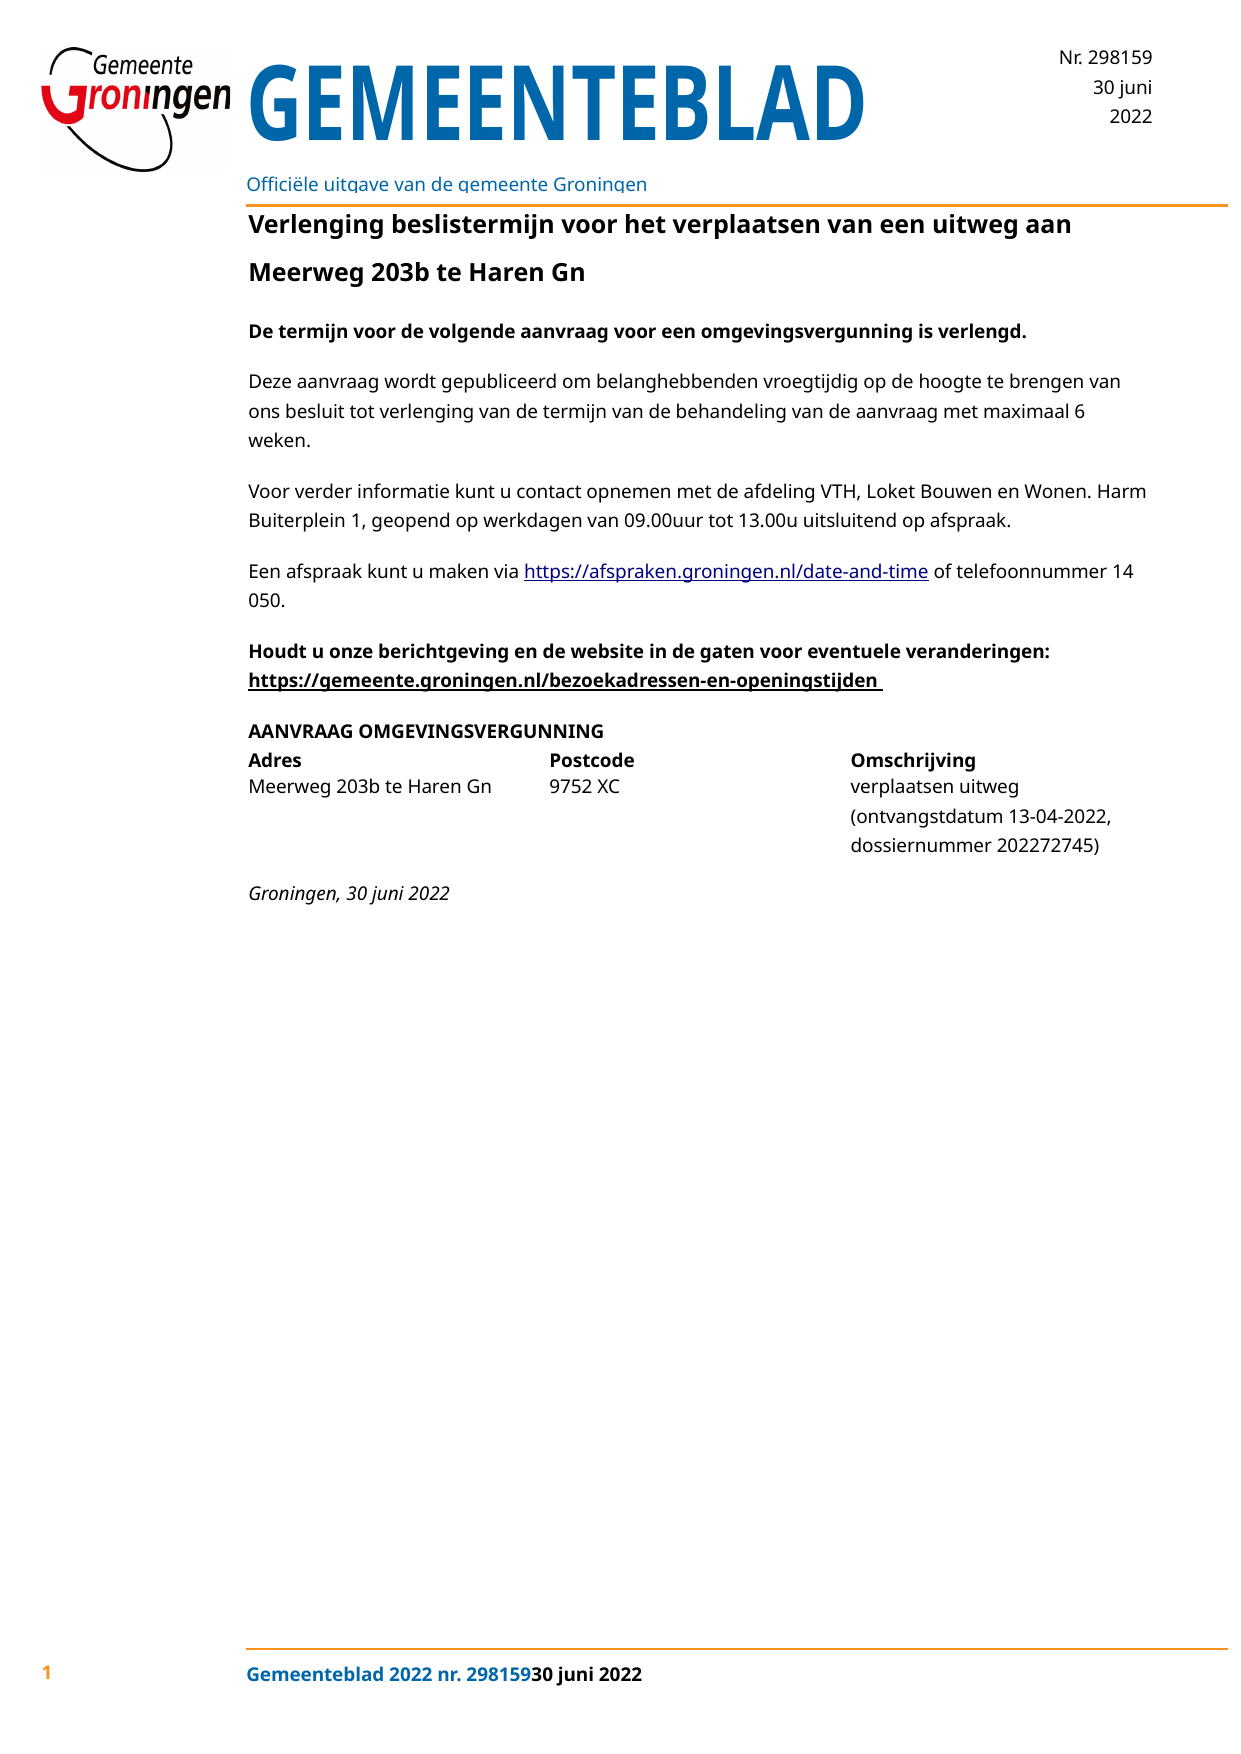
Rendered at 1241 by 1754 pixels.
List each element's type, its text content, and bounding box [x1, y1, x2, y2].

text De termijn voor de volgende aanvraag voor een omgevingsvergunning is verlengd. [248, 318, 1152, 344]
picture [41, 47, 231, 172]
table_cell 9752 XC [549, 773, 850, 858]
text Een afspraak kunt u maken via https://afspraken.groningen.nl/date-and-time of telefoonnummer 14 050. [248, 558, 1152, 613]
table_header Omschrijving [850, 748, 1152, 773]
text Deze aanvraag wordt gepubliceerd om belanghebbenden vroegtijdig op de hoogte te brengen van ons besluit tot verlenging van de termijn van de behandeling van de aanvraag met maximaal 6 weken. [248, 368, 1152, 453]
text Houdt u onze berichtgeving en de website in de gaten voor eventuele veranderingen: https://gemeente.groningen.nl/bezoekadressen-en-openingstijden [248, 638, 1152, 693]
text Voor verder informatie kunt u contact opnemen met de afdeling VTH, Loket Bouwen en Wonen. Harm Buiterplein 1, geopend op werkdagen van 09.00uur tot 13.00u uitsluitend op afspraak. [248, 478, 1152, 533]
text Groningen, 30 juni 2022 [248, 880, 1152, 905]
text Verlenging beslistermijn voor het verplaatsen van een uitweg aan Meerweg 203b te Haren Gn [248, 207, 1152, 288]
text AANVRAAG OMGEVINGSVERGUNNING [248, 718, 1152, 744]
table_header Postcode [549, 748, 850, 773]
table_cell Meerweg 203b te Haren Gn [248, 773, 549, 858]
table_header Adres [248, 748, 549, 773]
table_cell verplaatsen uitweg (ontvangstdatum 13-04-2022, dossiernummer 202272745) [850, 773, 1152, 858]
